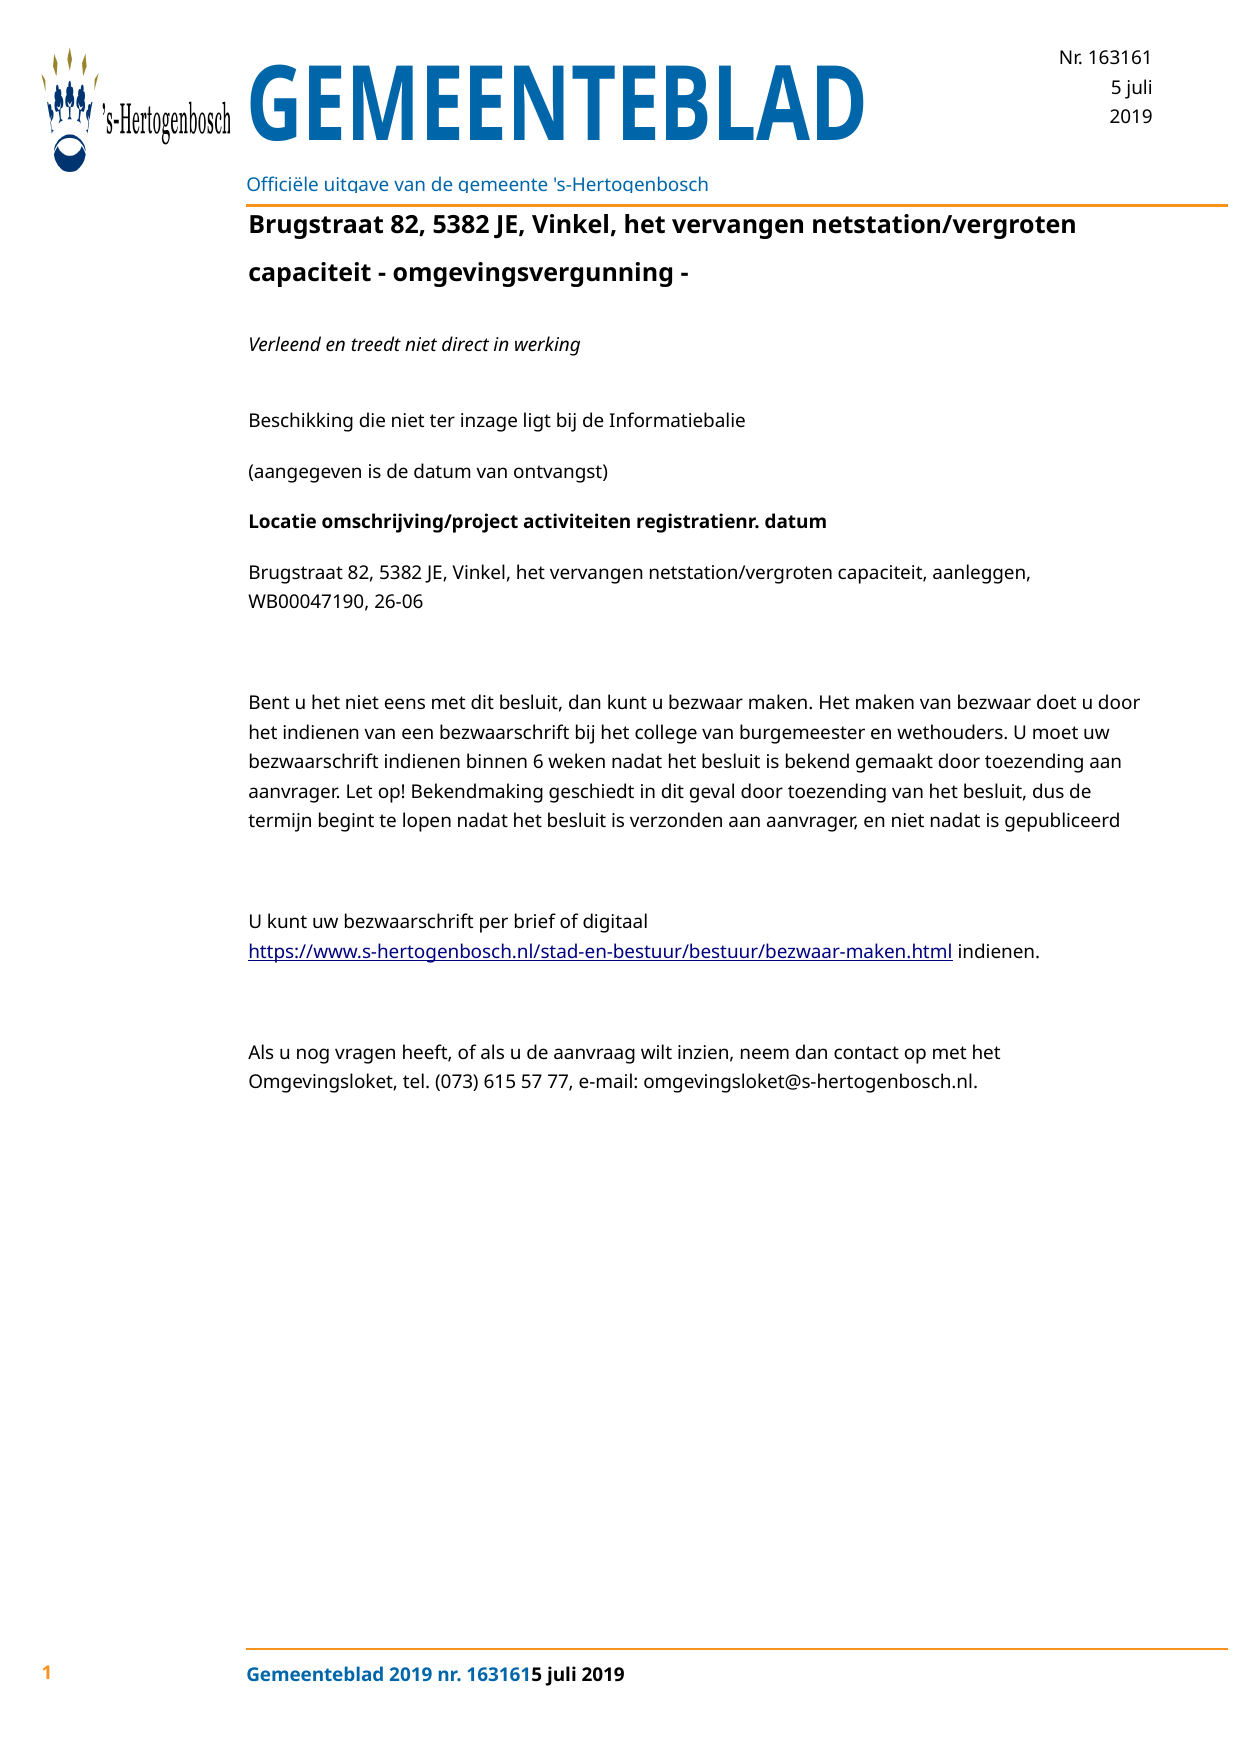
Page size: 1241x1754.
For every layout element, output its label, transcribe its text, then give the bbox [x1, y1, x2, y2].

text Bent u het niet eens met dit besluit, dan kunt u bezwaar maken. Het maken van bezwaar doet u door het indienen van een bezwaarschrift bij het college van burgemeester en wethouders. U moet uw bezwaarschrift indienen binnen 6 weken nadat het besluit is bekend gemaakt door toezending aan aanvrager. Let op! Bekendmaking geschiedt in dit geval door toezending van het besluit, dus de termijn begint te lopen nadat het besluit is verzonden aan aanvrager, en niet nadat is gepubliceerd [248, 689, 1152, 833]
text (aangegeven is de datum van ontvangst) [248, 458, 1152, 484]
text U kunt uw bezwaarschrift per brief of digitaal https://www.s-hertogenbosch.nl/stad-en-bestuur/bestuur/bezwaar-maken.html indienen. [248, 908, 1152, 964]
text Brugstraat 82, 5382 JE, Vinkel, het vervangen netstation/vergroten capaciteit, aanleggen, WB00047190, 26-06 [248, 559, 1152, 614]
text Verleend en treedt niet direct in werking [248, 331, 1152, 357]
picture [41, 47, 231, 172]
text Locatie omschrijving/project activiteiten registratienr. datum [248, 508, 1152, 534]
text Beschikking die niet ter inzage ligt bij de Informatiebalie [248, 408, 1152, 433]
text Als u nog vragen heeft, of als u de aanvraag wilt inzien, neem dan contact op met het Omgevingsloket, tel. (073) 615 57 77, e-mail: omgevingsloket@s-hertogenbosch.nl. [248, 1039, 1152, 1094]
text Brugstraat 82, 5382 JE, Vinkel, het vervangen netstation/vergroten capaciteit - omgevingsvergunning - [248, 207, 1152, 288]
